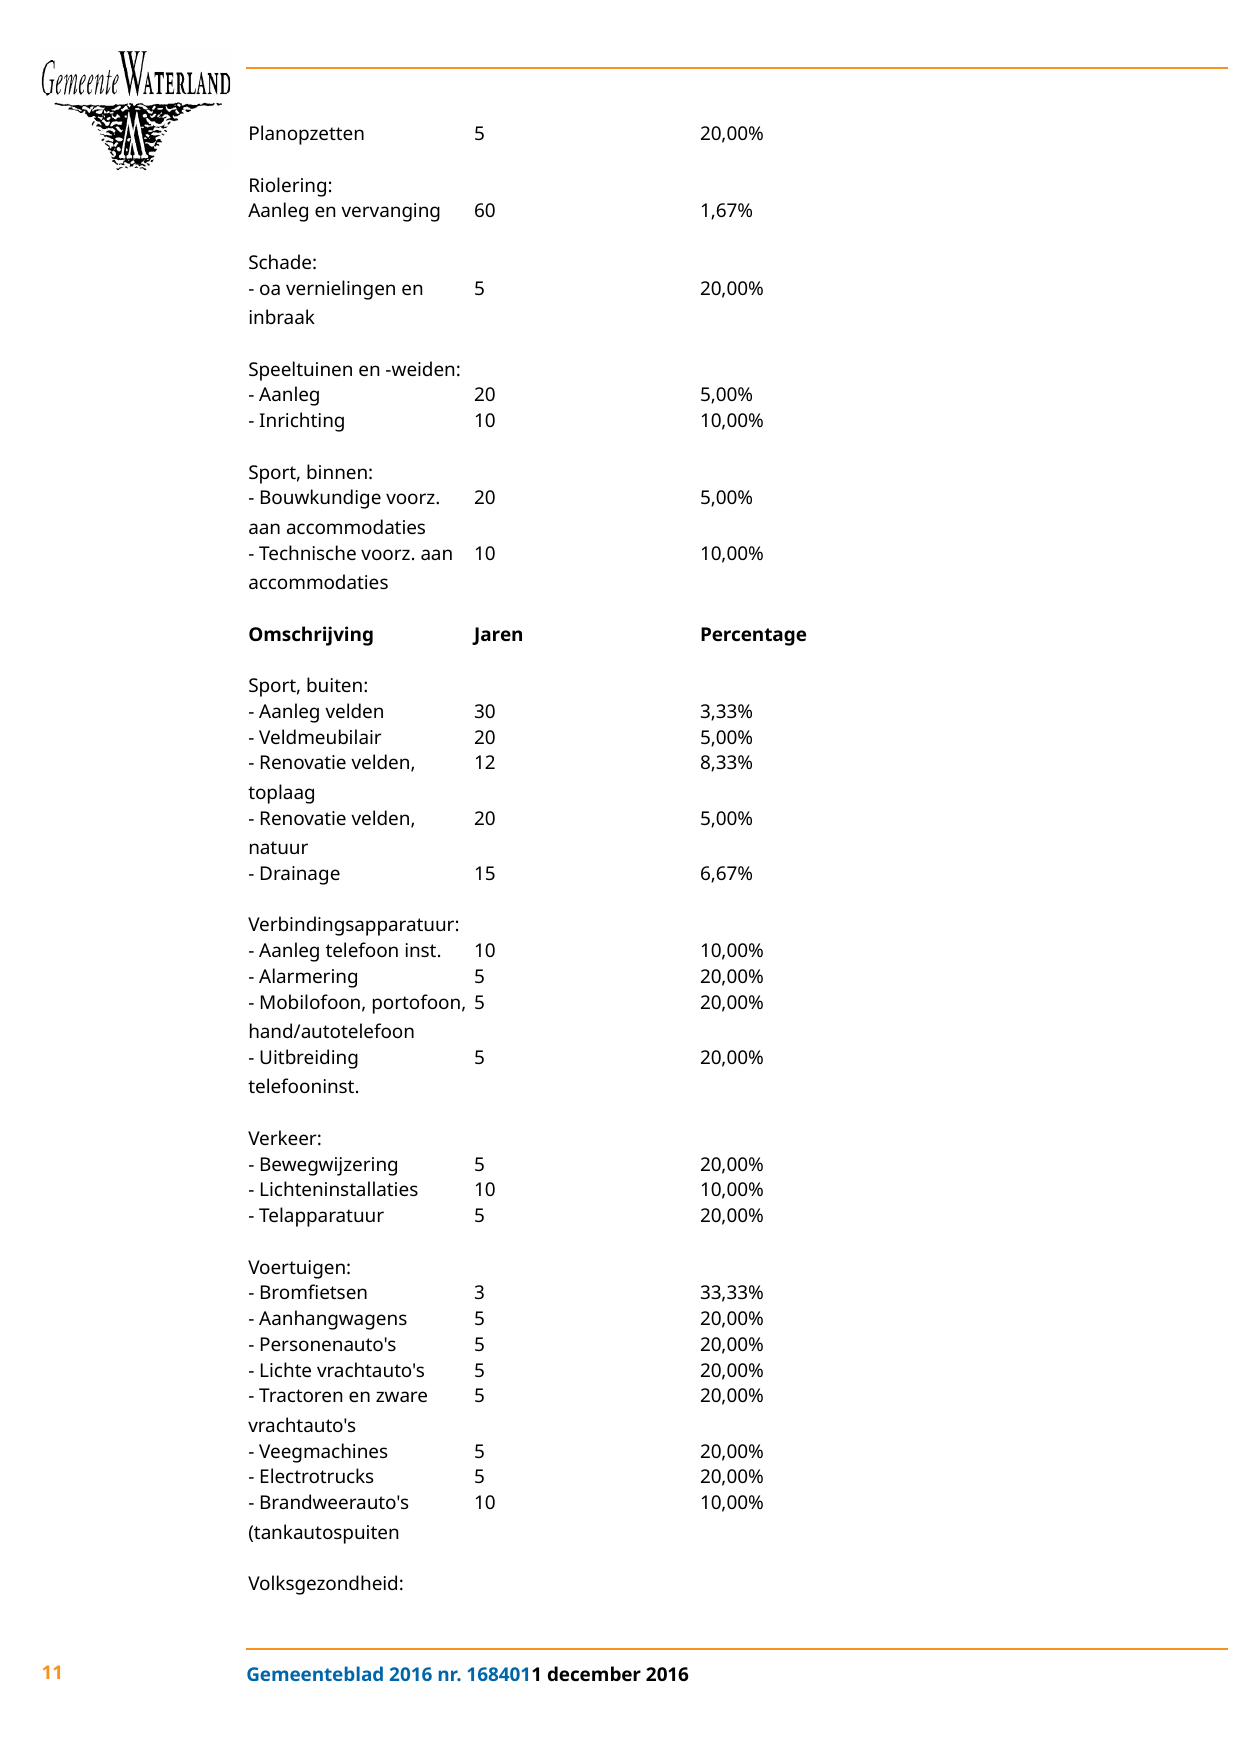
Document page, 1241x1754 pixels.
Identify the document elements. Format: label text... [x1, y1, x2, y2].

table_cell - Electrotrucks [248, 1464, 474, 1489]
table_cell [248, 595, 474, 621]
table_cell [474, 1545, 700, 1570]
table_cell Aanleg en vervanging [248, 198, 474, 223]
table_cell [474, 1254, 700, 1279]
table_cell [700, 433, 926, 459]
table_cell 10,00% [700, 408, 926, 433]
picture [41, 47, 231, 172]
table_cell 10 [474, 540, 700, 595]
table_cell - Aanhangwagens [248, 1305, 474, 1331]
table_cell - Aanleg telefoon inst. [248, 938, 474, 963]
table_cell [248, 1228, 474, 1254]
table_cell 20 [474, 805, 700, 860]
table_cell Percentage [700, 621, 926, 647]
table_cell [474, 249, 700, 275]
table_cell [700, 1545, 926, 1570]
table_cell 5 [474, 963, 700, 989]
table_cell 15 [474, 860, 700, 886]
table_cell - Lichte vrachtauto's [248, 1357, 474, 1382]
table_cell - Veegmachines [248, 1438, 474, 1463]
table_cell 1,67% [700, 198, 926, 223]
table_cell - Uitbreiding telefooninst. [248, 1044, 474, 1099]
table_cell 10,00% [700, 938, 926, 963]
table_cell [700, 1125, 926, 1151]
table_cell [926, 95, 1152, 121]
table_cell 5 [474, 1383, 700, 1438]
table_cell 5 [474, 1044, 700, 1099]
table_cell Speeltuinen en -weiden: [248, 356, 474, 382]
table_cell - Telapparatuur [248, 1203, 474, 1228]
table_cell [474, 595, 700, 621]
table_cell Schade: [248, 249, 474, 275]
table_cell [474, 146, 700, 172]
table_cell 20,00% [700, 1044, 926, 1099]
table_cell [700, 330, 926, 356]
table_cell [248, 1545, 474, 1570]
table_cell 20,00% [700, 1305, 926, 1331]
table_cell [926, 433, 1152, 459]
table_cell 5 [474, 1151, 700, 1177]
table_cell Verkeer: [248, 1125, 474, 1151]
table_cell 20,00% [700, 1151, 926, 1177]
table_cell - Aanleg velden [248, 698, 474, 724]
table_cell - Aanleg [248, 382, 474, 407]
table_cell [700, 886, 926, 912]
table_cell 5,00% [700, 485, 926, 540]
table_cell - Veldmeubilair [248, 724, 474, 749]
table_cell [474, 912, 700, 937]
table_cell - Renovatie velden, toplaag [248, 750, 474, 805]
table_cell - Technische voorz. aan accommodaties [248, 540, 474, 595]
table_cell Jaren [474, 621, 700, 647]
table_cell 5 [474, 1438, 700, 1463]
table_cell [474, 95, 700, 121]
table_cell 5,00% [700, 382, 926, 407]
table_cell [926, 1545, 1152, 1570]
table_cell Voertuigen: [248, 1254, 474, 1279]
table_cell [474, 433, 700, 459]
table_cell 10 [474, 1489, 700, 1544]
table_cell 33,33% [700, 1280, 926, 1305]
table_cell 5 [474, 989, 700, 1044]
table_cell 20,00% [700, 963, 926, 989]
table_cell 20,00% [700, 121, 926, 146]
table_cell [248, 433, 474, 459]
table_cell [926, 146, 1152, 172]
table_cell Verbindingsapparatuur: [248, 912, 474, 937]
table_cell - Renovatie velden, natuur [248, 805, 474, 860]
table_cell 3 [474, 1280, 700, 1305]
table_cell 20,00% [700, 1438, 926, 1463]
table_cell [700, 172, 926, 198]
table_cell 5,00% [700, 724, 926, 749]
table_cell 5 [474, 1357, 700, 1382]
table_cell [926, 330, 1152, 356]
table_cell [700, 1570, 926, 1596]
table_cell - Mobilofoon, portofoon, hand/autotelefoon [248, 989, 474, 1044]
table_cell - Inrichting [248, 408, 474, 433]
table_cell 20,00% [700, 989, 926, 1044]
table_cell 12 [474, 750, 700, 805]
table_cell [474, 224, 700, 249]
table_cell [700, 673, 926, 698]
table_cell 20,00% [700, 1383, 926, 1438]
table_cell [700, 912, 926, 937]
table_cell [248, 1100, 474, 1125]
table_cell 5 [474, 1464, 700, 1489]
table_cell - Bewegwijzering [248, 1151, 474, 1177]
table_cell 5,00% [700, 805, 926, 860]
table_cell - Bromfietsen [248, 1280, 474, 1305]
table_cell 20 [474, 382, 700, 407]
table_cell [248, 146, 474, 172]
table_cell 10,00% [700, 1177, 926, 1202]
table_cell 10 [474, 408, 700, 433]
table_cell - Personenauto's [248, 1331, 474, 1357]
table_cell [474, 1228, 700, 1254]
table_cell Riolering: [248, 172, 474, 198]
table_cell 20,00% [700, 1331, 926, 1357]
table_cell Omschrijving [248, 621, 474, 647]
table_cell [474, 172, 700, 198]
table_cell [248, 95, 474, 121]
table_cell [926, 224, 1152, 249]
table_cell [248, 330, 474, 356]
table_cell [474, 1570, 700, 1596]
table_cell [474, 1125, 700, 1151]
table_cell [700, 595, 926, 621]
table_cell Sport, binnen: [248, 459, 474, 484]
table_cell Sport, buiten: [248, 673, 474, 698]
table_cell [700, 1100, 926, 1125]
table_cell - Tractoren en zware vrachtauto's [248, 1383, 474, 1438]
table_cell - Bouwkundige voorz. aan accommodaties [248, 485, 474, 540]
table_cell 30 [474, 698, 700, 724]
table_cell Planopzetten [248, 121, 474, 146]
table_cell 6,67% [700, 860, 926, 886]
table_cell 5 [474, 275, 700, 330]
table_cell 20,00% [700, 1357, 926, 1382]
table_cell 20,00% [700, 1203, 926, 1228]
table_cell 10 [474, 1177, 700, 1202]
table_cell 5 [474, 1305, 700, 1331]
table_cell [700, 95, 926, 121]
table_cell - Lichteninstallaties [248, 1177, 474, 1202]
table_cell [926, 1228, 1152, 1254]
table_cell [474, 647, 700, 672]
table_cell [248, 647, 474, 672]
table_cell [700, 356, 926, 382]
table_cell - Drainage [248, 860, 474, 886]
table_cell 60 [474, 198, 700, 223]
table_cell [474, 673, 700, 698]
table_cell [474, 886, 700, 912]
table_cell [474, 330, 700, 356]
table_cell 10,00% [700, 540, 926, 595]
table_cell [926, 1100, 1152, 1125]
table_cell 20,00% [700, 275, 926, 330]
table_cell 20,00% [700, 1464, 926, 1489]
table_cell - Alarmering [248, 963, 474, 989]
table_cell [248, 886, 474, 912]
table_cell [700, 1228, 926, 1254]
table_cell 5 [474, 121, 700, 146]
table_cell 20 [474, 485, 700, 540]
table_cell 8,33% [700, 750, 926, 805]
table_cell [474, 459, 700, 484]
table_cell [248, 224, 474, 249]
table_cell [700, 224, 926, 249]
table_cell 10,00% [700, 1489, 926, 1544]
table_cell 3,33% [700, 698, 926, 724]
table_cell 5 [474, 1203, 700, 1228]
table_cell 10 [474, 938, 700, 963]
table_cell 20 [474, 724, 700, 749]
table_cell 5 [474, 1331, 700, 1357]
table_cell Volksgezondheid: [248, 1570, 474, 1596]
table_cell [700, 647, 926, 672]
table_cell [700, 146, 926, 172]
table_cell [474, 1100, 700, 1125]
table_cell [700, 1254, 926, 1279]
table_cell [926, 886, 1152, 912]
table_cell - oa vernielingen en inbraak [248, 275, 474, 330]
table_cell [474, 356, 700, 382]
table_cell [700, 249, 926, 275]
table_cell - Brandweerauto's (tankautospuiten [248, 1489, 474, 1544]
table_cell [700, 459, 926, 484]
